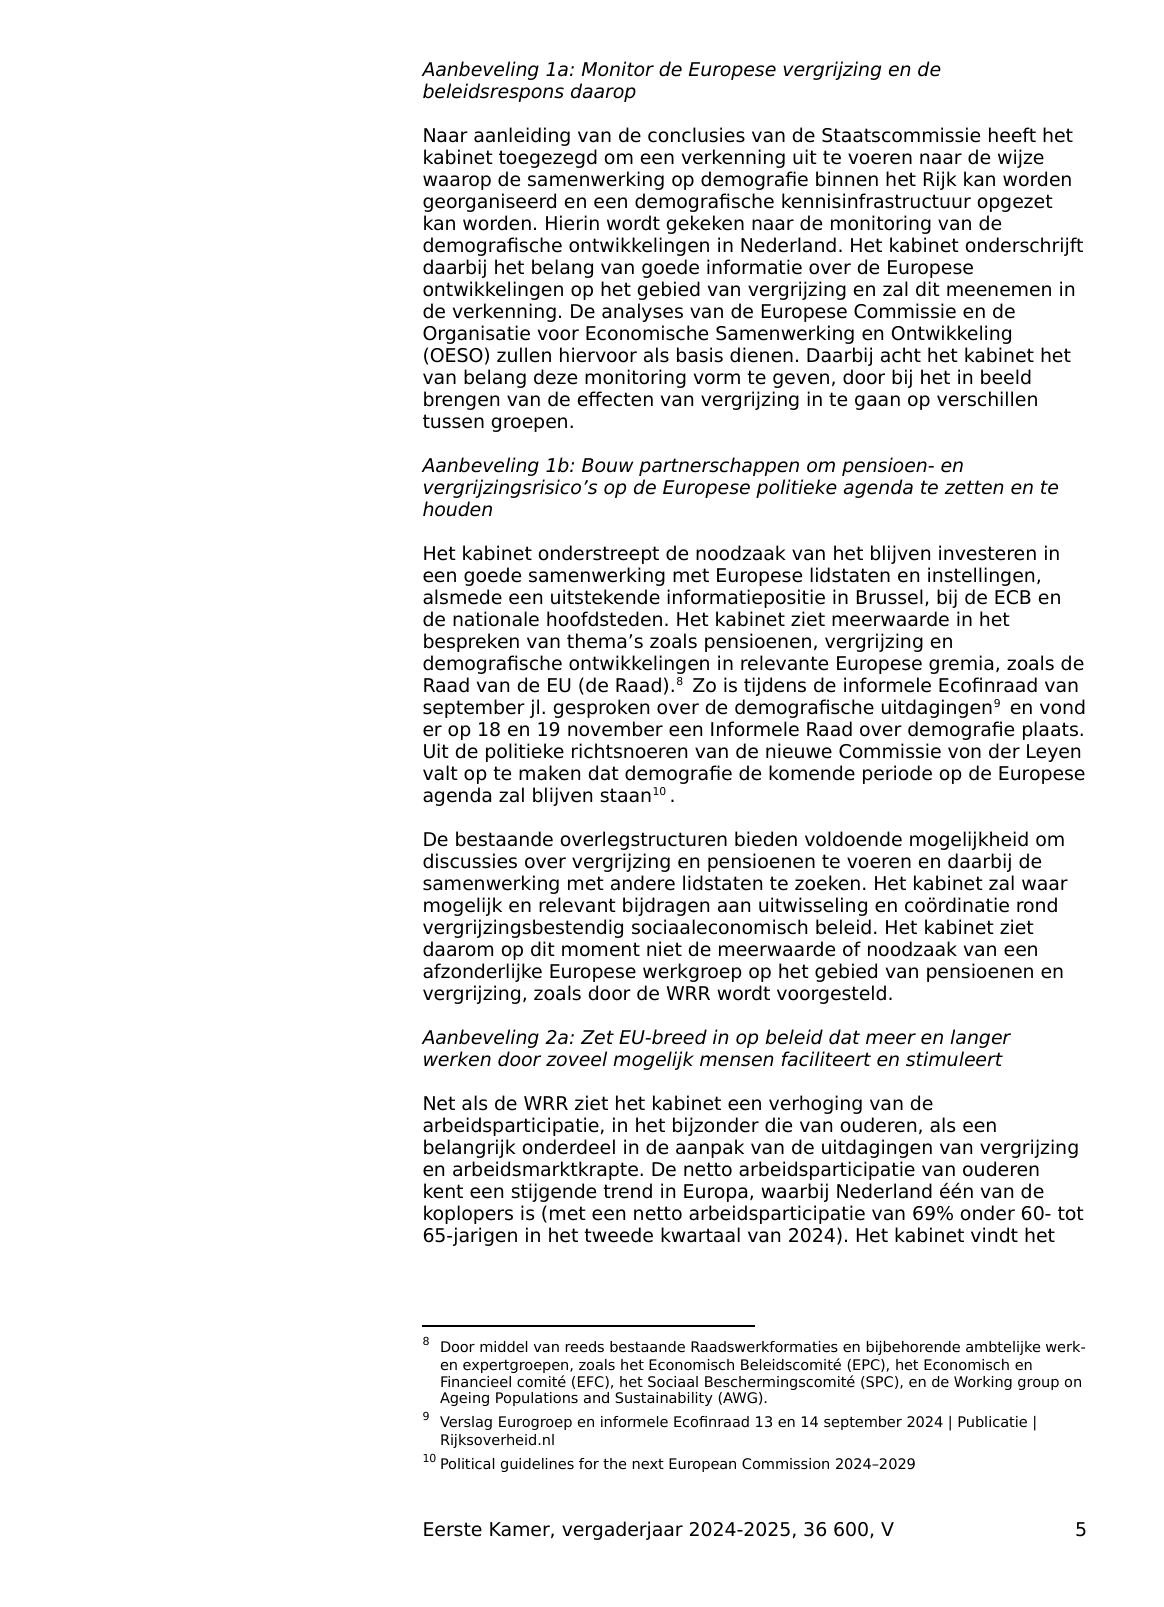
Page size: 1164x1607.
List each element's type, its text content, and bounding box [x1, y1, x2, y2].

text Naar aanleiding van de conclusies van de Staatscommissie heeft het kabinet toegezegd om een verkenning uit te voeren naar de wijze waarop de samenwerking op demografie binnen het Rijk kan worden georganiseerd en een demografische kennisinfrastructuur opgezet kan worden. Hierin wordt gekeken naar de monitoring van de demografische ontwikkelingen in Nederland. Het kabinet onderschrijft daarbij het belang van goede informatie over de Europese ontwikkelingen op het gebied van vergrijzing en zal dit meenemen in de verkenning. De analyses van de Europese Commissie en de Organisatie voor Economische Samenwerking en Ontwikkeling (OESO) zullen hiervoor als basis dienen. Daarbij acht het kabinet het van belang deze monitoring vorm te geven, door bij het in beeld brengen van de effecten van vergrijzing in te gaan op verschillen tussen groepen. [422, 125, 1087, 433]
text De bestaande overlegstructuren bieden voldoende mogelijkheid om discussies over vergrijzing en pensioenen te voeren en daarbij de samenwerking met andere lidstaten te zoeken. Het kabinet zal waar mogelijk en relevant bijdragen aan uitwisseling en coördinatie rond vergrijzingsbestendig sociaaleconomisch beleid. Het kabinet ziet daarom op dit moment niet de meerwaarde of noodzaak van een afzonderlijke Europese werkgroep op het gebied van pensioenen en vergrijzing, zoals door de WRR wordt voorgesteld. [422, 829, 1087, 1005]
text Verslag Eurogroep en informele Ecofinraad 13 en 14 september 2024 | Publicatie | Rijksoverheid.nl [422, 1410, 1087, 1449]
subtitle Aanbeveling 2a: Zet EU-breed in op beleid dat meer en langer werken door zoveel mogelijk mensen faciliteert en stimuleert [422, 1027, 1087, 1071]
subtitle Aanbeveling 1a: Monitor de Europese vergrijzing en de beleidsrespons daarop [422, 59, 1087, 103]
text Net als de WRR ziet het kabinet een verhoging van de arbeidsparticipatie, in het bijzonder die van ouderen, als een belangrijk onderdeel in de aanpak van de uitdagingen van vergrijzing en arbeidsmarktkrapte. De netto arbeidsparticipatie van ouderen kent een stijgende trend in Europa, waarbij Nederland één van de koplopers is (met een netto arbeidsparticipatie van 69% onder 60- tot 65-jarigen in het tweede kwartaal van 2024). Het kabinet vindt het [422, 1093, 1087, 1247]
text Door middel van reeds bestaande Raadswerkformaties en bijbehorende ambtelijke werk- en expertgroepen, zoals het Economisch Beleidscomité (EPC), het Economisch en Financieel comité (EFC), het Sociaal Beschermingscomité (SPC), en de Working group on Ageing Populations and Sustainability (AWG). [422, 1335, 1087, 1407]
text Het kabinet onderstreept de noodzaak van het blijven investeren in een goede samenwerking met Europese lidstaten en instellingen, alsmede een uitstekende informatiepositie in Brussel, bij de ECB en de nationale hoofdsteden. Het kabinet ziet meerwaarde in het bespreken van thema’s zoals pensioenen, vergrijzing en demografische ontwikkelingen in relevante Europese gremia, zoals de Raad van de EU (de Raad). Zo is tijdens de informele Ecofinraad van september jl. gesproken over de demografische uitdagingen en vond er op 18 en 19 november een Informele Raad over demografie plaats. Uit de politieke richtsnoeren van de nieuwe Commissie von der Leyen valt op te maken dat demografie de komende periode op de Europese agenda zal blijven staan. [422, 543, 1087, 807]
text Political guidelines for the next European Commission 2024–2029 [422, 1452, 1087, 1474]
subtitle Aanbeveling 1b: Bouw partnerschappen om pensioen- en vergrijzingsrisico’s op de Europese politieke agenda te zetten en te houden [422, 455, 1087, 521]
